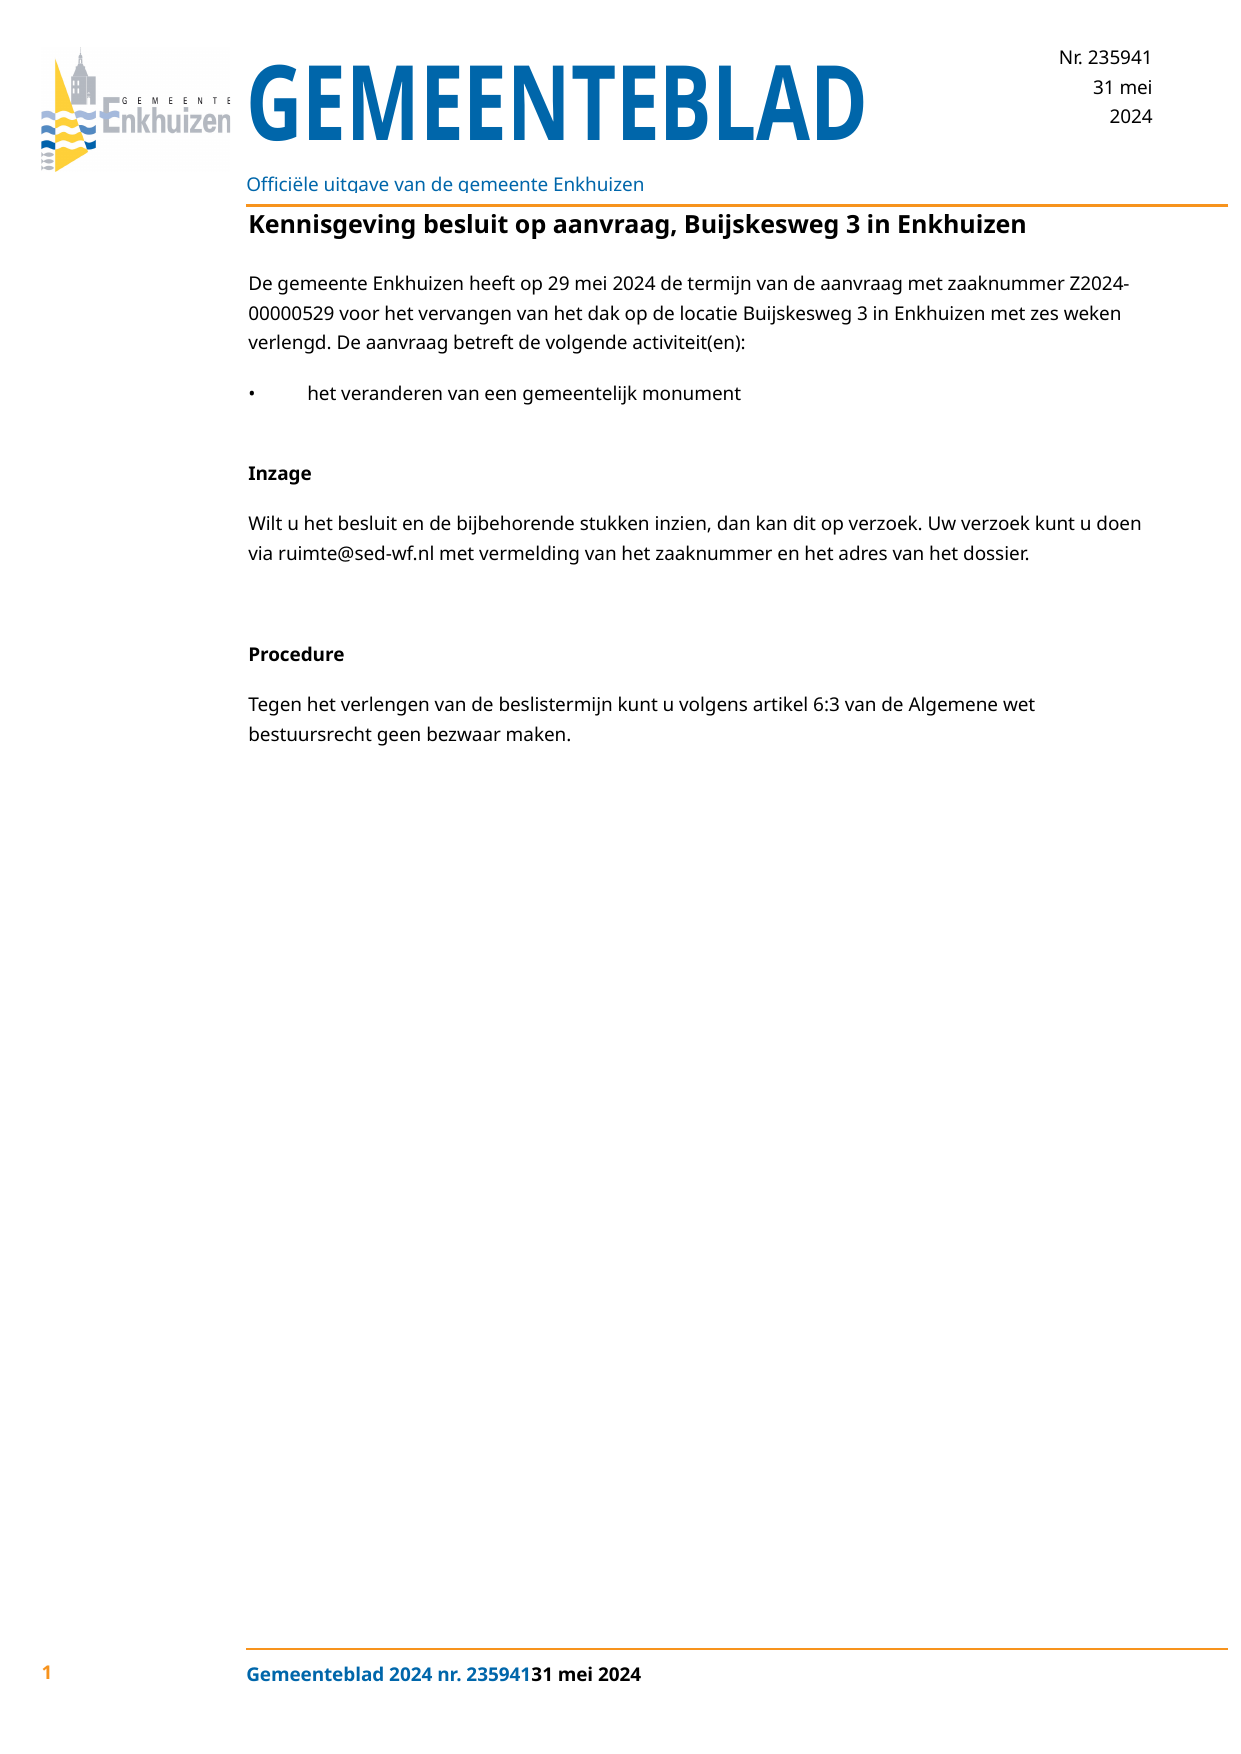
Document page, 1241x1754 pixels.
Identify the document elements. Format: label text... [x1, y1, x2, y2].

text Tegen het verlengen van de beslistermijn kunt u volgens artikel 6:3 van de Algemene wet bestuursrecht geen bezwaar maken. [248, 691, 1152, 746]
text Wilt u het besluit en de bijbehorende stukken inzien, dan kan dit op verzoek. Uw verzoek kunt u doen via ruimte@sed-wf.nl met vermelding van het zaaknummer en het adres van het dossier. [248, 510, 1152, 566]
list het veranderen van een gemeentelijk monument [248, 380, 1152, 406]
text De gemeente Enkhuizen heeft op 29 mei 2024 de termijn van de aanvraag met zaaknummer Z2024-00000529 voor het vervangen van het dak op de locatie Buijskesweg 3 in Enkhuizen met zes weken verlengd. De aanvraag betreft de volgende activiteit(en): [248, 270, 1152, 355]
text Procedure [248, 641, 1152, 666]
text Kennisgeving besluit op aanvraag, Buijskesweg 3 in Enkhuizen [248, 207, 1152, 241]
picture [41, 47, 231, 172]
text Inzage [248, 460, 1152, 486]
